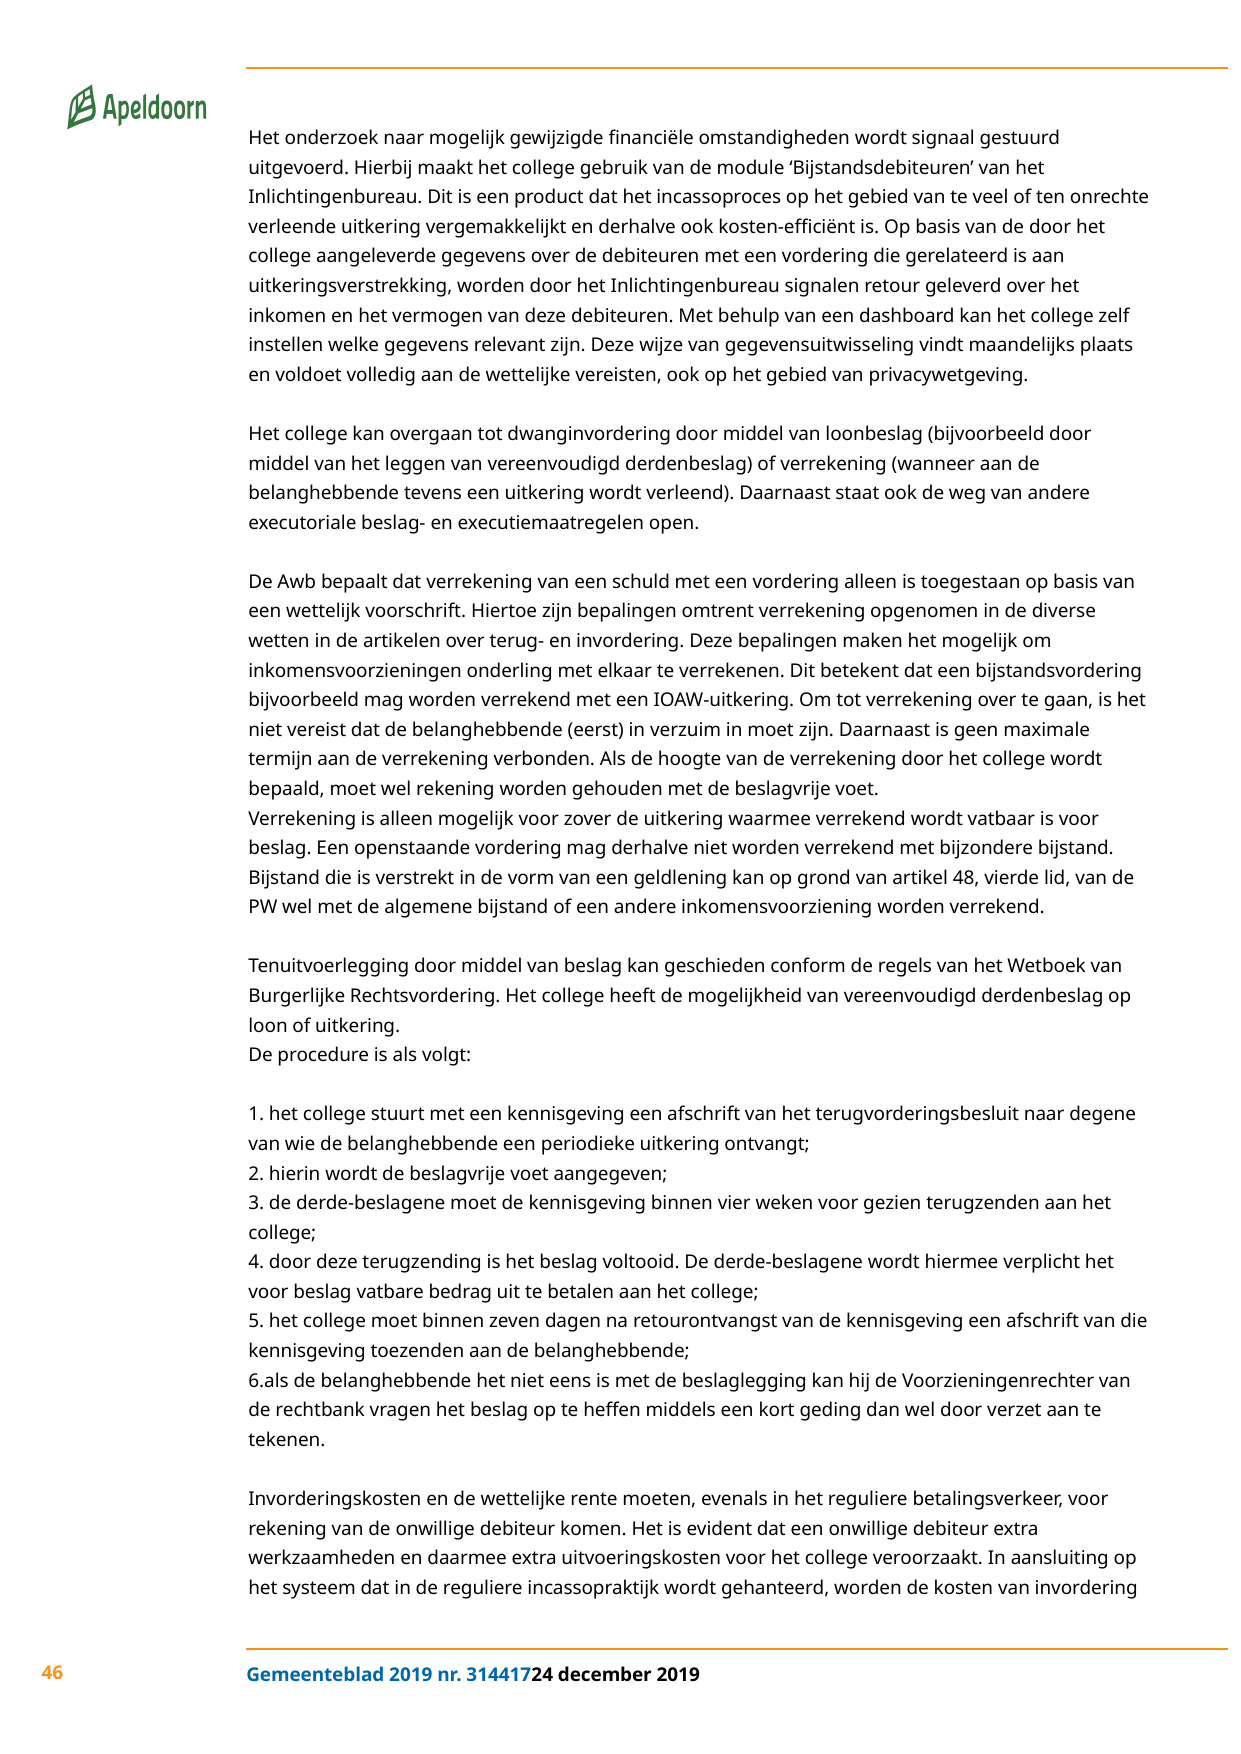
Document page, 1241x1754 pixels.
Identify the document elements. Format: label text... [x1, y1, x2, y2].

text Invorderingskosten en de wettelijke rente moeten, evenals in het reguliere betalingsverkeer, voor rekening van de onwillige debiteur komen. Het is evident dat een onwillige debiteur extra werkzaamheden en daarmee extra uitvoeringskosten voor het college veroorzaakt. In aansluiting op het systeem dat in de reguliere incassopraktijk wordt gehanteerd, worden de kosten van invordering [248, 1485, 1152, 1600]
text 4. door deze terugzending is het beslag voltooid. De derde-beslagene wordt hiermee verplicht het voor beslag vatbare bedrag uit te betalen aan het college; [248, 1248, 1152, 1304]
text Tenuitvoerlegging door middel van beslag kan geschieden conform de regels van het Wetboek van Burgerlijke Rechtsvordering. Het college heeft de mogelijkheid van vereenvoudigd derdenbeslag op loon of uitkering. [248, 953, 1152, 1038]
text De Awb bepaalt dat verrekening van een schuld met een vordering alleen is toegestaan op basis van een wettelijk voorschrift. Hiertoe zijn bepalingen omtrent verrekening opgenomen in de diverse wetten in de artikelen over terug- en invordering. Deze bepalingen maken het mogelijk om inkomensvoorzieningen onderling met elkaar te verrekenen. Dit betekent dat een bijstandsvordering bijvoorbeeld mag worden verrekend met een IOAW-uitkering. Om tot verrekening over te gaan, is het niet vereist dat de belanghebbende (eerst) in verzuim in moet zijn. Daarnaast is geen maximale termijn aan de verrekening verbonden. Als de hoogte van de verrekening door het college wordt bepaald, moet wel rekening worden gehouden met de beslagvrije voet. [248, 568, 1152, 801]
text 2. hierin wordt de beslagvrije voet aangegeven; [248, 1160, 1152, 1186]
text Verrekening is alleen mogelijk voor zover de uitkering waarmee verrekend wordt vatbaar is voor beslag. Een openstaande vordering mag derhalve niet worden verrekend met bijzondere bijstand. Bijstand die is verstrekt in de vorm van een geldlening kan op grond van artikel 48, vierde lid, van de PW wel met de algemene bijstand of een andere inkomensvoorziening worden verrekend. [248, 805, 1152, 919]
text 1. het college stuurt met een kennisgeving een afschrift van het terugvorderingsbesluit naar degene van wie de belanghebbende een periodieke uitkering ontvangt; [248, 1101, 1152, 1156]
text 6.als de belanghebbende het niet eens is met de beslaglegging kan hij de Voorzieningenrechter van de rechtbank vragen het beslag op te heffen middels een kort geding dan wel door verzet aan te tekenen. [248, 1367, 1152, 1452]
text Het onderzoek naar mogelijk gewijzigde financiële omstandigheden wordt signaal gestuurd uitgevoerd. Hierbij maakt het college gebruik van de module ‘Bijstandsdebiteuren’ van het Inlichtingenbureau. Dit is een product dat het incassoproces op het gebied van te veel of ten onrechte verleende uitkering vergemakkelijkt en derhalve ook kosten-efficiënt is. Op basis van de door het college aangeleverde gegevens over de debiteuren met een vordering die gerelateerd is aan uitkeringsverstrekking, worden door het Inlichtingenbureau signalen retour geleverd over het inkomen en het vermogen van deze debiteuren. Met behulp van een dashboard kan het college zelf instellen welke gegevens relevant zijn. Deze wijze van gegevensuitwisseling vindt maandelijks plaats en voldoet volledig aan de wettelijke vereisten, ook op het gebied van privacywetgeving. [248, 124, 1152, 387]
text 5. het college moet binnen zeven dagen na retourontvangst van de kennisgeving een afschrift van die kennisgeving toezenden aan de belanghebbende; [248, 1308, 1152, 1363]
text Het college kan overgaan tot dwanginvordering door middel van loonbeslag (bijvoorbeeld door middel van het leggen van vereenvoudigd derdenbeslag) of verrekening (wanneer aan de belanghebbende tevens een uitkering wordt verleend). Daarnaast staat ook de weg van andere executoriale beslag- en executiemaatregelen open. [248, 420, 1152, 535]
picture [41, 47, 231, 172]
text De procedure is als volgt: [248, 1041, 1152, 1067]
text 3. de derde-beslagene moet de kennisgeving binnen vier weken voor gezien terugzenden aan het college; [248, 1189, 1152, 1245]
